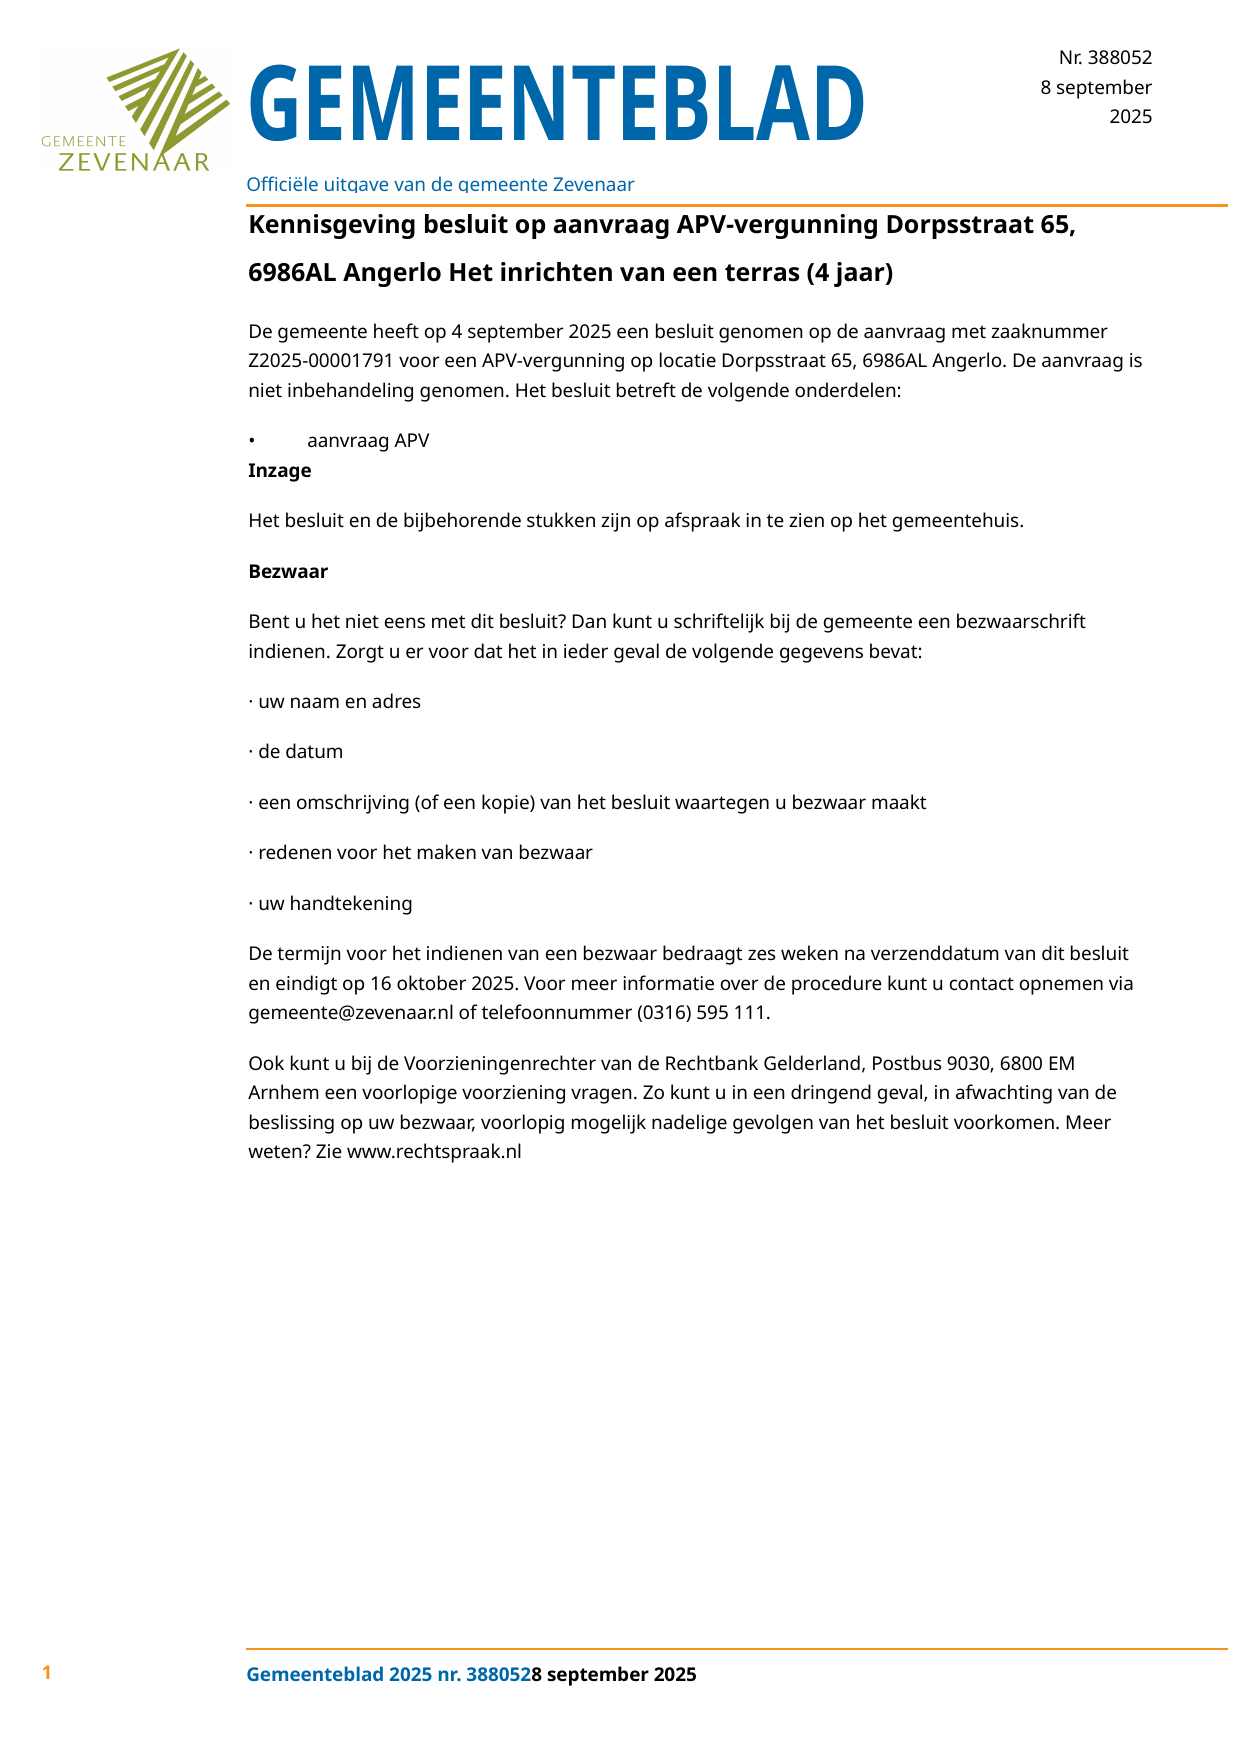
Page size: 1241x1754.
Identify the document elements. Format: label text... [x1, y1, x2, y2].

text De termijn voor het indienen van een bezwaar bedraagt zes weken na verzenddatum van dit besluit en eindigt op 16 oktober 2025. Voor meer informatie over de procedure kunt u contact opnemen via gemeente@zevenaar.nl of telefoonnummer (0316) 595 111. [248, 940, 1152, 1025]
text Ook kunt u bij de Voorzieningenrechter van de Rechtbank Gelderland, Postbus 9030, 6800 EM Arnhem een voorlopige voorziening vragen. Zo kunt u in een dringend geval, in afwachting van de beslissing op uw bezwaar, voorlopig mogelijk nadelige gevolgen van het besluit voorkomen. Meer weten? Zie www.rechtspraak.nl [248, 1050, 1152, 1164]
text Het besluit en de bijbehorende stukken zijn op afspraak in te zien op het gemeentehuis. [248, 507, 1152, 533]
text · uw naam en adres [248, 688, 1152, 714]
text · redenen voor het maken van bezwaar [248, 839, 1152, 865]
text Inzage [248, 457, 1152, 483]
text · de datum [248, 739, 1152, 764]
text · uw handtekening [248, 890, 1152, 916]
text Kennisgeving besluit op aanvraag APV-vergunning Dorpsstraat 65, 6986AL Angerlo Het inrichten van een terras (4 jaar) [248, 207, 1152, 288]
list aanvraag APV [248, 427, 1152, 453]
text De gemeente heeft op 4 september 2025 een besluit genomen op de aanvraag met zaaknummer Z2025-00001791 voor een APV-vergunning op locatie Dorpsstraat 65, 6986AL Angerlo. De aanvraag is niet inbehandeling genomen. Het besluit betreft de volgende onderdelen: [248, 318, 1152, 403]
picture [41, 47, 231, 172]
text Bent u het niet eens met dit besluit? Dan kunt u schriftelijk bij de gemeente een bezwaarschrift indienen. Zorgt u er voor dat het in ieder geval de volgende gegevens bevat: [248, 608, 1152, 664]
text Bezwaar [248, 558, 1152, 584]
text · een omschrijving (of een kopie) van het besluit waartegen u bezwaar maakt [248, 789, 1152, 815]
